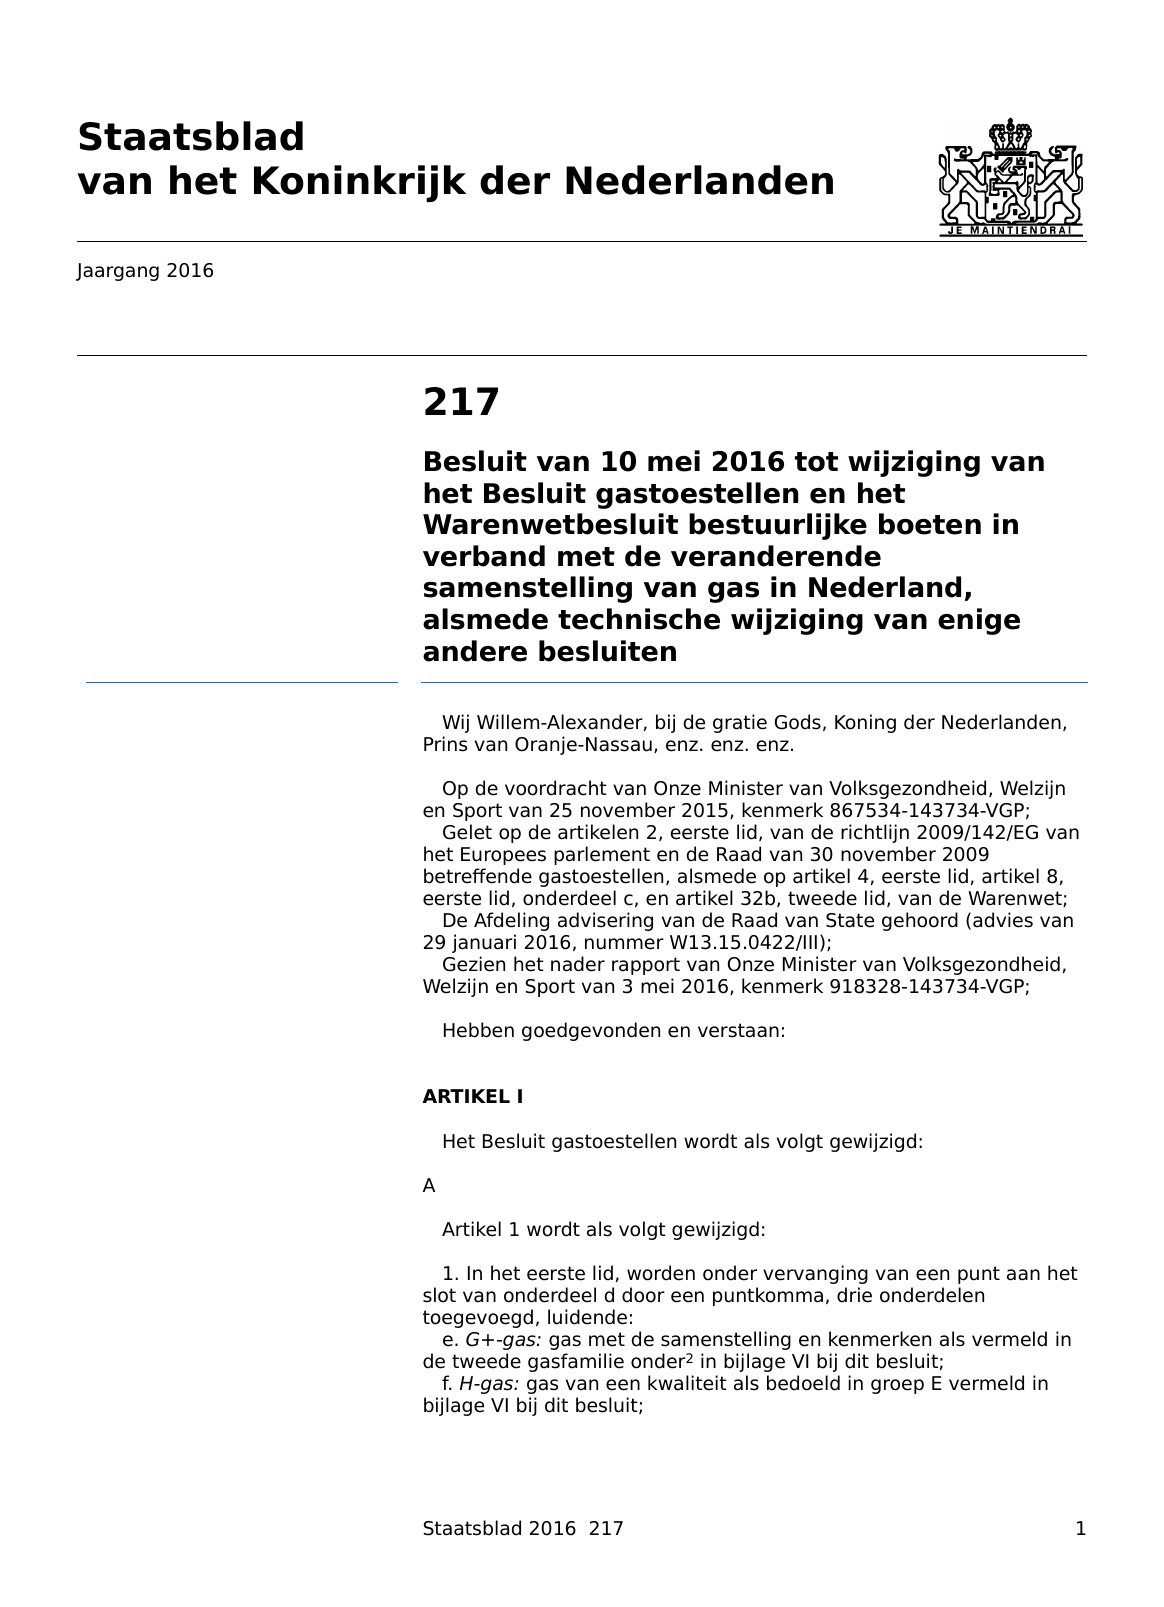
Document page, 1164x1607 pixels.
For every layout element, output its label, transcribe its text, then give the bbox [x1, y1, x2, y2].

text Wij Willem-Alexander, bij de gratie Gods, Koning der Nederlanden, Prins van Oranje-Nassau, enz. enz. enz. [422, 712, 1087, 756]
text f. H-gas: gas van een kwaliteit als bedoeld in groep E vermeld in bijlage VI bij dit besluit; [422, 1373, 1087, 1417]
text Besluit van 10 mei 2016 tot wijziging van het Besluit gastoestellen en het Warenwetbesluit bestuurlijke boeten in verband met de veranderende samenstelling van gas in Nederland, alsmede technische wijziging van enige andere besluiten [422, 447, 1087, 667]
subtitle ARTIKEL I [422, 1086, 1087, 1108]
text A [422, 1175, 1087, 1197]
text Op de voordracht van Onze Minister van Volksgezondheid, Welzijn en Sport van 25 november 2015, kenmerk 867534-143734-VGP; [422, 778, 1087, 822]
picture [936, 115, 1087, 240]
table_header Staatsblad van het Koninkrijk der Nederlanden [77, 100, 886, 241]
table_header [886, 100, 1087, 241]
table_cell Jaargang 2016 [77, 242, 1087, 355]
text Gelet op de artikelen 2, eerste lid, van de richtlijn 2009/142/EG van het Europees parlement en de Raad van 30 november 2009 betreffende gastoestellen, alsmede op artikel 4, eerste lid, artikel 8, eerste lid, onderdeel c, en artikel 32b, tweede lid, van de Warenwet; [422, 822, 1087, 910]
text 1. In het eerste lid, worden onder vervanging van een punt aan het slot van onderdeel d door een puntkomma, drie onderdelen toegevoegd, luidende: [422, 1263, 1087, 1329]
text Hebben goedgevonden en verstaan: [422, 1020, 1087, 1042]
text Gezien het nader rapport van Onze Minister van Volksgezondheid, Welzijn en Sport van 3 mei 2016, kenmerk 918328-143734-VGP; [422, 954, 1087, 998]
text e. G+-gas: gas met de samenstelling en kenmerken als vermeld in de tweede gasfamilie onder2 in bijlage VI bij dit besluit; [422, 1329, 1087, 1373]
text Het Besluit gastoestellen wordt als volgt gewijzigd: [422, 1131, 1087, 1152]
subtitle 217 [422, 381, 1087, 424]
text De Afdeling advisering van de Raad van State gehoord (advies van 29 januari 2016, nummer W13.15.0422/III); [422, 910, 1087, 954]
text Artikel 1 wordt als volgt gewijzigd: [422, 1219, 1087, 1241]
